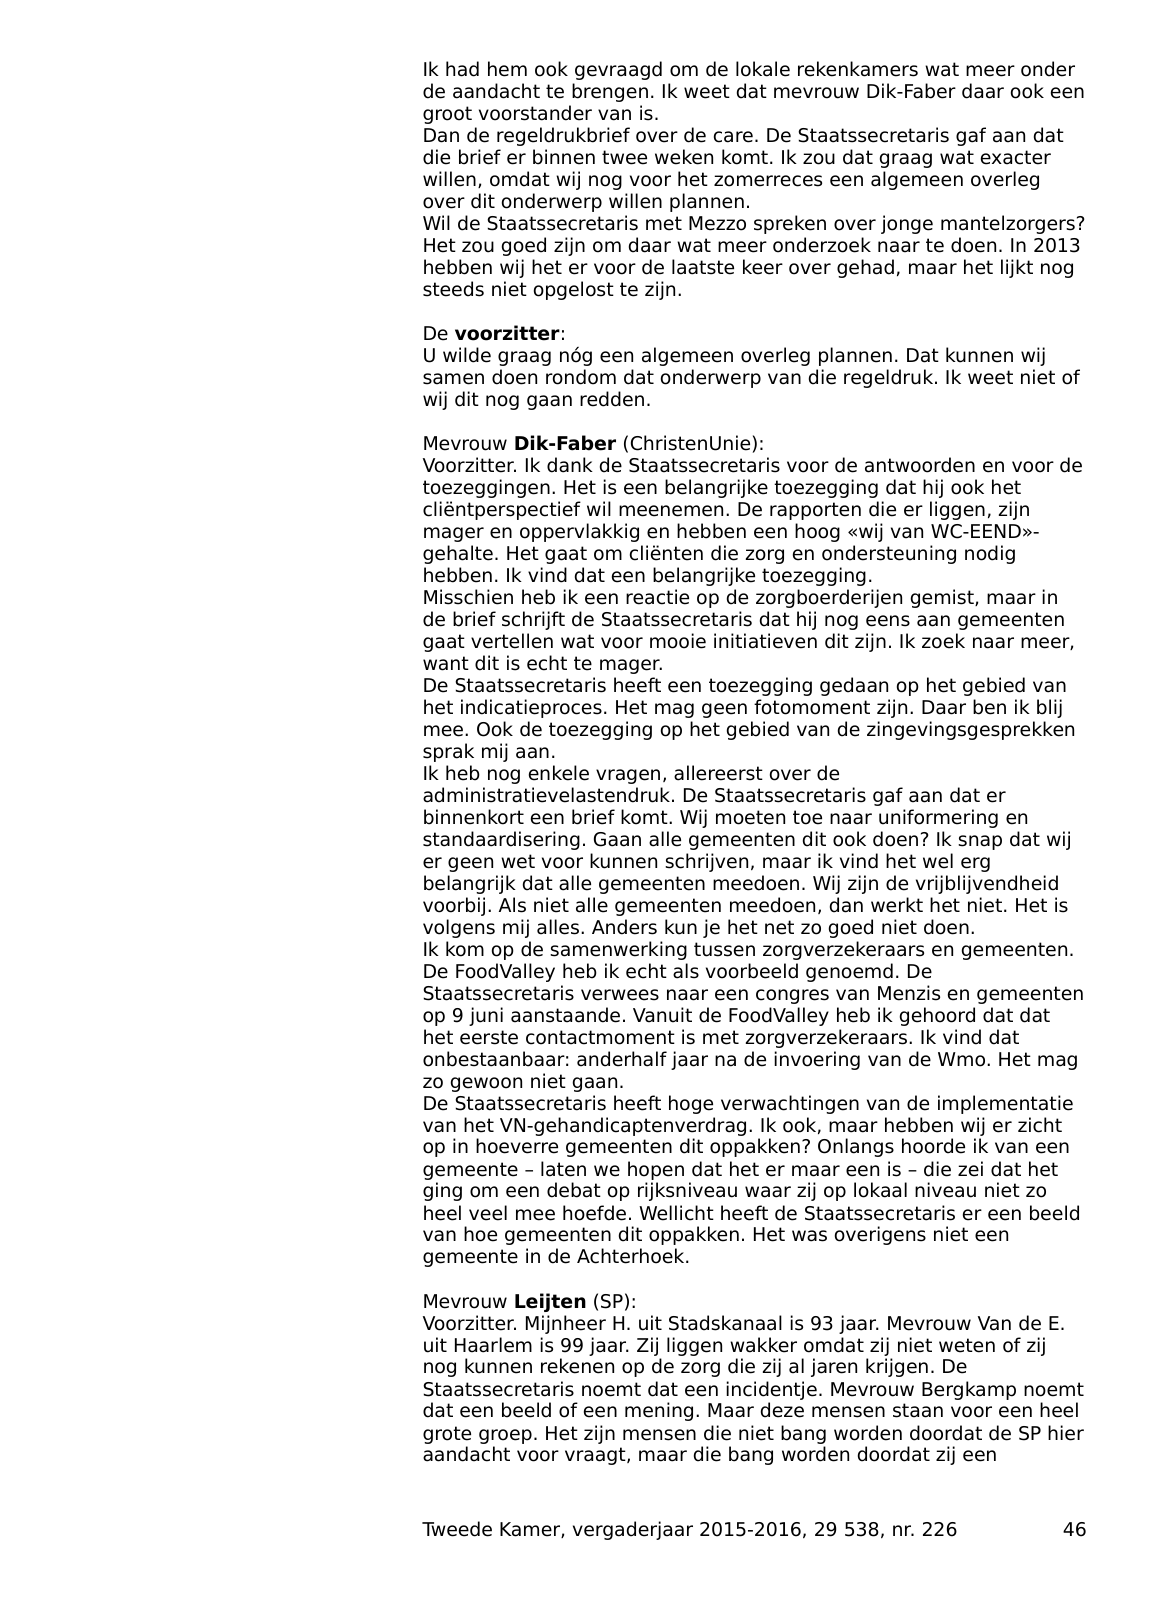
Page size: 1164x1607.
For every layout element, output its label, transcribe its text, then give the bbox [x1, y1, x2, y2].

text Ik heb nog enkele vragen, allereerst over de administratievelastendruk. De Staatssecretaris gaf aan dat er binnenkort een brief komt. Wij moeten toe naar uniformering en standaardisering. Gaan alle gemeenten dit ook doen? Ik snap dat wij er geen wet voor kunnen schrijven, maar ik vind het wel erg belangrijk dat alle gemeenten meedoen. Wij zijn de vrijblijvendheid voorbij. Als niet alle gemeenten meedoen, dan werkt het niet. Het is volgens mij alles. Anders kun je het net zo goed niet doen. [422, 763, 1087, 939]
text Dan de regeldrukbrief over de care. De Staatssecretaris gaf aan dat die brief er binnen twee weken komt. Ik zou dat graag wat exacter willen, omdat wij nog voor het zomerreces een algemeen overleg over dit onderwerp willen plannen. [422, 125, 1087, 213]
text Voorzitter. Ik dank de Staatssecretaris voor de antwoorden en voor de toezeggingen. Het is een belangrijke toezegging dat hij ook het cliëntperspectief wil meenemen. De rapporten die er liggen, zijn mager en oppervlakkig en hebben een hoog «wij van WC-EEND»-gehalte. Het gaat om cliënten die zorg en ondersteuning nodig hebben. Ik vind dat een belangrijke toezegging. [422, 455, 1087, 587]
text De Staatssecretaris heeft een toezegging gedaan op het gebied van het indicatieproces. Het mag geen fotomoment zijn. Daar ben ik blij mee. Ook de toezegging op het gebied van de zingevingsgesprekken sprak mij aan. [422, 675, 1087, 763]
text Ik kom op de samenwerking tussen zorgverzekeraars en gemeenten. De FoodValley heb ik echt als voorbeeld genoemd. De Staatssecretaris verwees naar een congres van Menzis en gemeenten op 9 juni aanstaande. Vanuit de FoodValley heb ik gehoord dat dat het eerste contactmoment is met zorgverzekeraars. Ik vind dat onbestaanbaar: anderhalf jaar na de invoering van de Wmo. Het mag zo gewoon niet gaan. [422, 939, 1087, 1092]
text Mevrouw Dik-Faber (ChristenUnie): [422, 433, 1087, 455]
text Misschien heb ik een reactie op de zorgboerderijen gemist, maar in de brief schrijft de Staatssecretaris dat hij nog eens aan gemeenten gaat vertellen wat voor mooie initiatieven dit zijn. Ik zoek naar meer, want dit is echt te mager. [422, 587, 1087, 675]
text De voorzitter: [422, 323, 1087, 345]
text Voorzitter. Mijnheer H. uit Stadskanaal is 93 jaar. Mevrouw Van de E. uit Haarlem is 99 jaar. Zij liggen wakker omdat zij niet weten of zij nog kunnen rekenen op de zorg die zij al jaren krijgen. De Staatssecretaris noemt dat een incidentje. Mevrouw Bergkamp noemt dat een beeld of een mening. Maar deze mensen staan voor een heel grote groep. Het zijn mensen die niet bang worden doordat de SP hier aandacht voor vraagt, maar die bang worden doordat zij een [422, 1312, 1087, 1466]
text De Staatssecretaris heeft hoge verwachtingen van de implementatie van het VN-gehandicaptenverdrag. Ik ook, maar hebben wij er zicht op in hoeverre gemeenten dit oppakken? Onlangs hoorde ik van een gemeente – laten we hopen dat het er maar een is – die zei dat het ging om een debat op rijksniveau waar zij op lokaal niveau niet zo heel veel mee hoefde. Wellicht heeft de Staatssecretaris er een beeld van hoe gemeenten dit oppakken. Het was overigens niet een gemeente in de Achterhoek. [422, 1092, 1087, 1268]
text Ik had hem ook gevraagd om de lokale rekenkamers wat meer onder de aandacht te brengen. Ik weet dat mevrouw Dik-Faber daar ook een groot voorstander van is. [422, 59, 1087, 125]
text Mevrouw Leijten (SP): [422, 1291, 1087, 1312]
text U wilde graag nóg een algemeen overleg plannen. Dat kunnen wij samen doen rondom dat onderwerp van die regeldruk. Ik weet niet of wij dit nog gaan redden. [422, 345, 1087, 411]
text Wil de Staatssecretaris met Mezzo spreken over jonge mantelzorgers? Het zou goed zijn om daar wat meer onderzoek naar te doen. In 2013 hebben wij het er voor de laatste keer over gehad, maar het lijkt nog steeds niet opgelost te zijn. [422, 213, 1087, 301]
